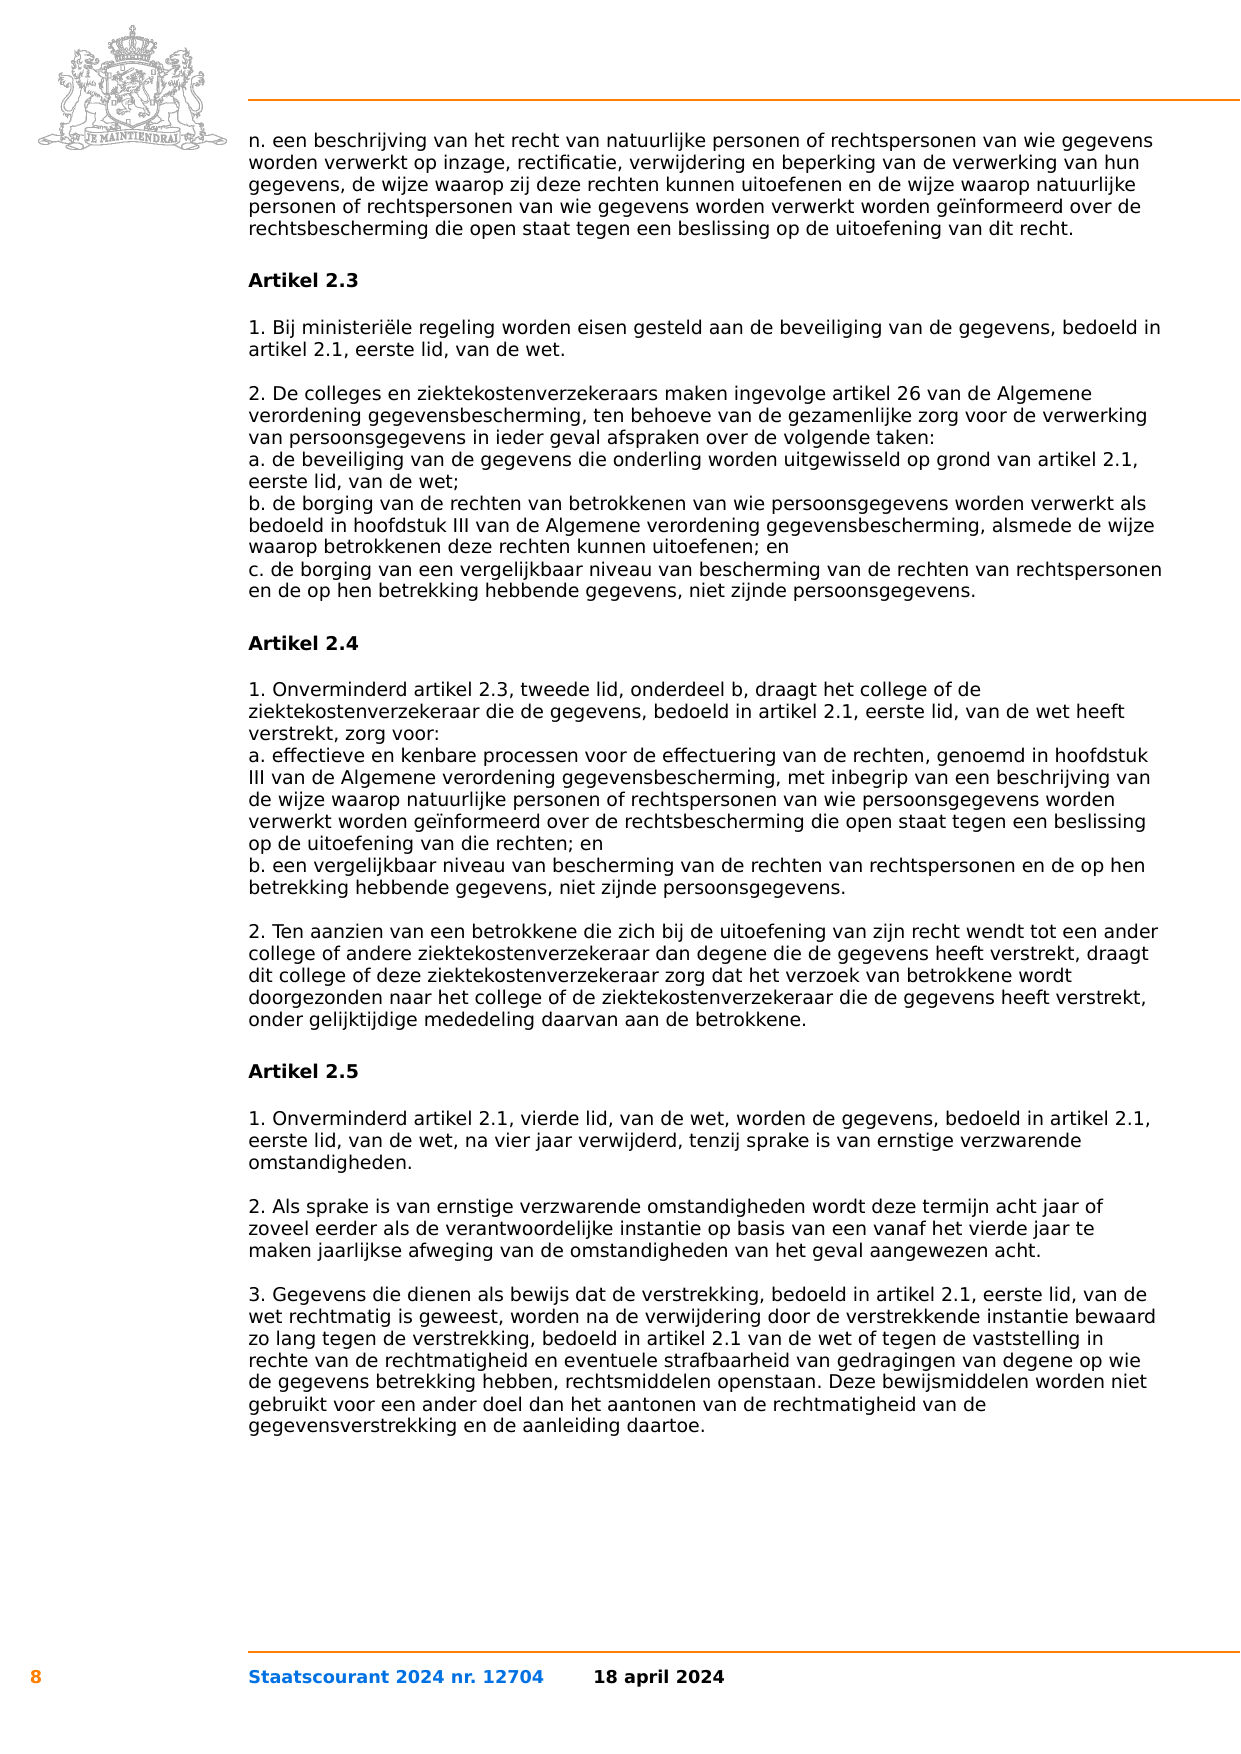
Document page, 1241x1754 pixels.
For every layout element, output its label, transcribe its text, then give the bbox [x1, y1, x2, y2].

text 2. Ten aanzien van een betrokkene die zich bij de uitoefening van zijn recht wendt tot een ander college of andere ziektekostenverzekeraar dan degene die de gegevens heeft verstrekt, draagt dit college of deze ziektekostenverzekeraar zorg dat het verzoek van betrokkene wordt doorgezonden naar het college of de ziektekostenverzekeraar die de gegevens heeft verstrekt, onder gelijktijdige mededeling daarvan aan de betrokkene. [248, 921, 1163, 1031]
text 2. Als sprake is van ernstige verzwarende omstandigheden wordt deze termijn acht jaar of zoveel eerder als de verantwoordelijke instantie op basis van een vanaf het vierde jaar te maken jaarlijkse afweging van de omstandigheden van het geval aangewezen acht. [248, 1196, 1163, 1262]
text 3. Gegevens die dienen als bewijs dat de verstrekking, bedoeld in artikel 2.1, eerste lid, van de wet rechtmatig is geweest, worden na de verwijdering door de verstrekkende instantie bewaard zo lang tegen de verstrekking, bedoeld in artikel 2.1 van de wet of tegen de vaststelling in rechte van de rechtmatigheid en eventuele strafbaarheid van gedragingen van degene op wie de gegevens betrekking hebben, rechtsmiddelen openstaan. Deze bewijsmiddelen worden niet gebruikt voor een ander doel dan het aantonen van de rechtmatigheid van de gegevensverstrekking en de aanleiding daartoe. [248, 1283, 1163, 1437]
text 1. Onverminderd artikel 2.3, tweede lid, onderdeel b, draagt het college of de ziektekostenverzekeraar die de gegevens, bedoeld in artikel 2.1, eerste lid, van de wet heeft verstrekt, zorg voor: [248, 679, 1163, 745]
text b. een vergelijkbaar niveau van bescherming van de rechten van rechtspersonen en de op hen betrekking hebbende gegevens, niet zijnde persoonsgegevens. [248, 855, 1163, 899]
subtitle Artikel 2.5 [248, 1061, 1163, 1083]
subtitle Artikel 2.3 [248, 270, 1163, 292]
text 1. Onverminderd artikel 2.1, vierde lid, van de wet, worden de gegevens, bedoeld in artikel 2.1, eerste lid, van de wet, na vier jaar verwijderd, tenzij sprake is van ernstige verzwarende omstandigheden. [248, 1108, 1163, 1174]
text b. de borging van de rechten van betrokkenen van wie persoonsgegevens worden verwerkt als bedoeld in hoofdstuk III van de Algemene verordening gegevensbescherming, alsmede de wijze waarop betrokkenen deze rechten kunnen uitoefenen; en [248, 492, 1163, 558]
text c. de borging van een vergelijkbaar niveau van bescherming van de rechten van rechtspersonen en de op hen betrekking hebbende gegevens, niet zijnde persoonsgegevens. [248, 558, 1163, 602]
text n. een beschrijving van het recht van natuurlijke personen of rechtspersonen van wie gegevens worden verwerkt op inzage, rectificatie, verwijdering en beperking van de verwerking van hun gegevens, de wijze waarop zij deze rechten kunnen uitoefenen en de wijze waarop natuurlijke personen of rechtspersonen van wie gegevens worden verwerkt worden geïnformeerd over de rechtsbescherming die open staat tegen een beslissing op de uitoefening van dit recht. [248, 130, 1163, 240]
text 2. De colleges en ziektekostenverzekeraars maken ingevolge artikel 26 van de Algemene verordening gegevensbescherming, ten behoeve van de gezamenlijke zorg voor de verwerking van persoonsgegevens in ieder geval afspraken over de volgende taken: [248, 383, 1163, 448]
text 1. Bij ministeriële regeling worden eisen gesteld aan de beveiliging van de gegevens, bedoeld in artikel 2.1, eerste lid, van de wet. [248, 317, 1163, 361]
subtitle Artikel 2.4 [248, 632, 1163, 654]
picture [38, 25, 227, 150]
text a. de beveiliging van de gegevens die onderling worden uitgewisseld op grond van artikel 2.1, eerste lid, van de wet; [248, 448, 1163, 492]
text a. effectieve en kenbare processen voor de effectuering van de rechten, genoemd in hoofdstuk III van de Algemene verordening gegevensbescherming, met inbegrip van een beschrijving van de wijze waarop natuurlijke personen of rechtspersonen van wie persoonsgegevens worden verwerkt worden geïnformeerd over de rechtsbescherming die open staat tegen een beslissing op de uitoefening van die rechten; en [248, 745, 1163, 855]
